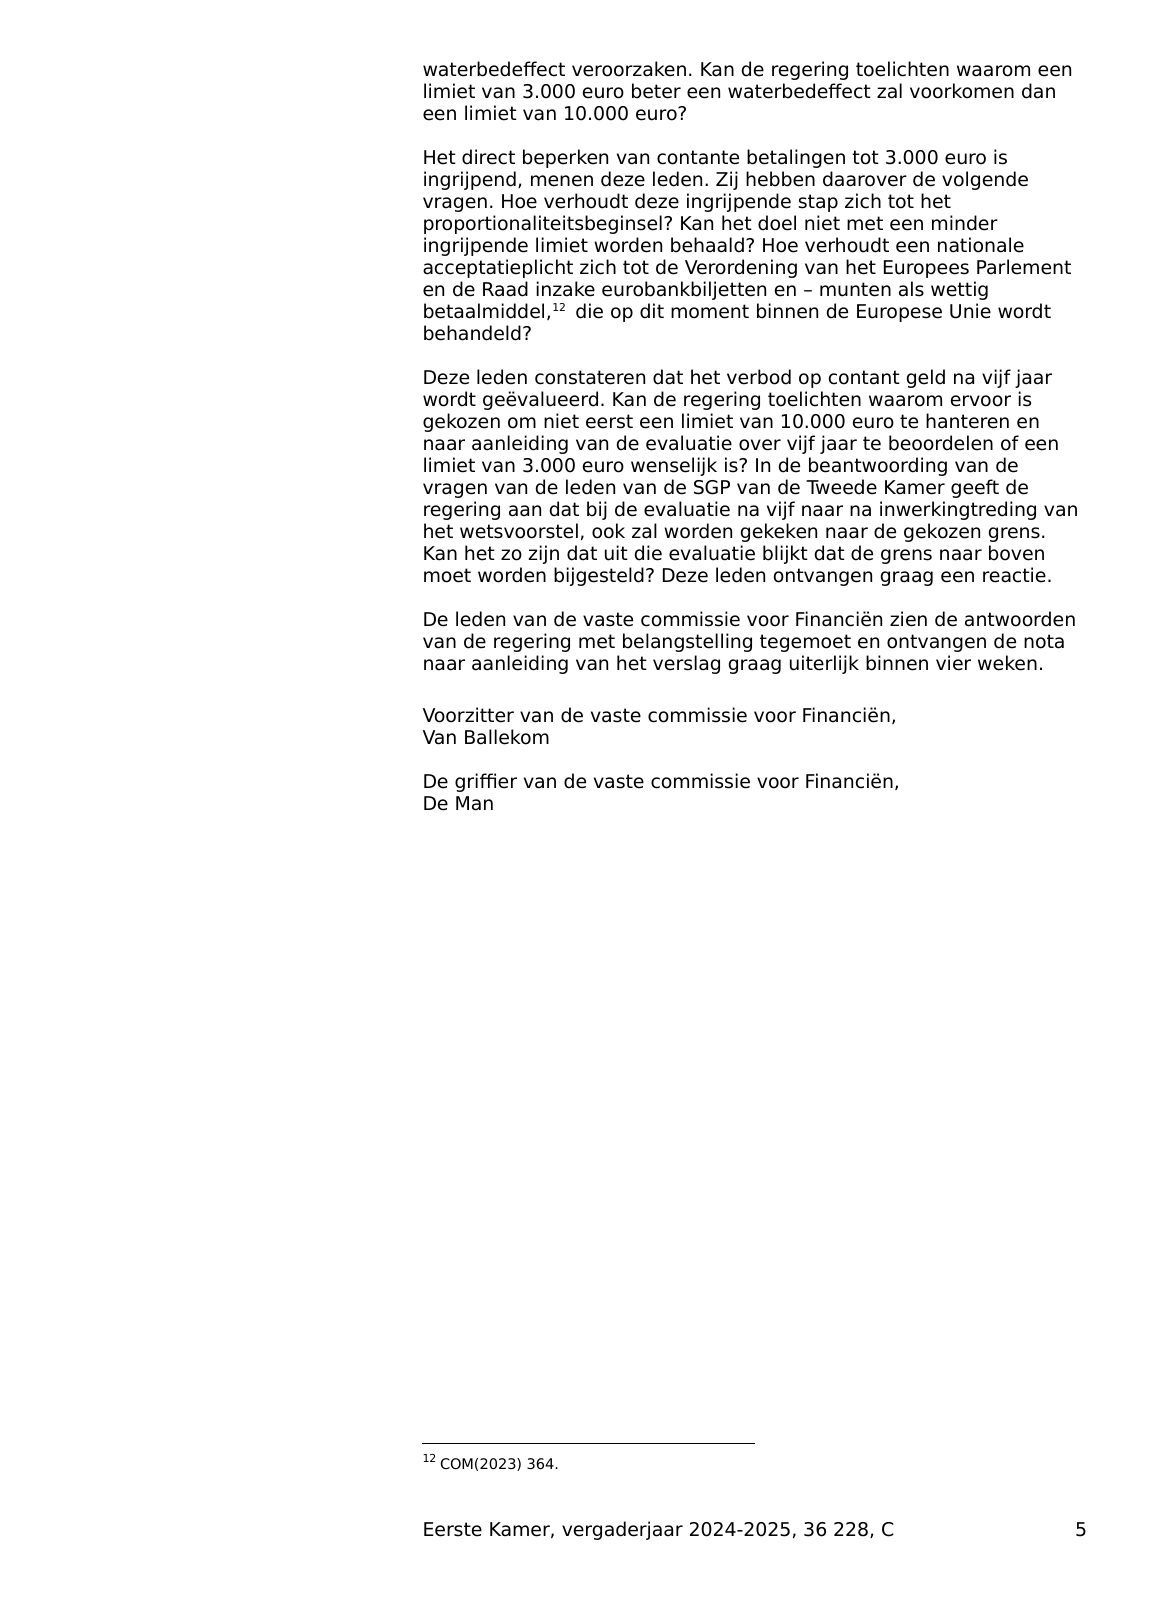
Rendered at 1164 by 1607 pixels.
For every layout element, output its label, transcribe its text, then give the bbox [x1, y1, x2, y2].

text De griffier van de vaste commissie voor Financiën, De Man [422, 771, 1087, 815]
text De leden van de vaste commissie voor Financiën zien de antwoorden van de regering met belangstelling tegemoet en ontvangen de nota naar aanleiding van het verslag graag uiterlijk binnen vier weken. [422, 609, 1087, 675]
text Deze leden constateren dat het verbod op contant geld na vijf jaar wordt geëvalueerd. Kan de regering toelichten waarom ervoor is gekozen om niet eerst een limiet van 10.000 euro te hanteren en naar aanleiding van de evaluatie over vijf jaar te beoordelen of een limiet van 3.000 euro wenselijk is? In de beantwoording van de vragen van de leden van de SGP van de Tweede Kamer geeft de regering aan dat bij de evaluatie na vijf naar na inwerkingtreding van het wetsvoorstel, ook zal worden gekeken naar de gekozen grens. Kan het zo zijn dat uit die evaluatie blijkt dat de grens naar boven moet worden bijgesteld? Deze leden ontvangen graag een reactie. [422, 367, 1087, 587]
text Voorzitter van de vaste commissie voor Financiën, Van Ballekom [422, 705, 1087, 749]
text Het direct beperken van contante betalingen tot 3.000 euro is ingrijpend, menen deze leden. Zij hebben daarover de volgende vragen. Hoe verhoudt deze ingrijpende stap zich tot het proportionaliteitsbeginsel? Kan het doel niet met een minder ingrijpende limiet worden behaald? Hoe verhoudt een nationale acceptatieplicht zich tot de Verordening van het Europees Parlement en de Raad inzake eurobankbiljetten en – munten als wettig betaalmiddel, die op dit moment binnen de Europese Unie wordt behandeld? [422, 147, 1087, 345]
text COM(2023) 364. [422, 1452, 1087, 1474]
text waterbedeffect veroorzaken. Kan de regering toelichten waarom een limiet van 3.000 euro beter een waterbedeffect zal voorkomen dan een limiet van 10.000 euro? [422, 59, 1087, 125]
